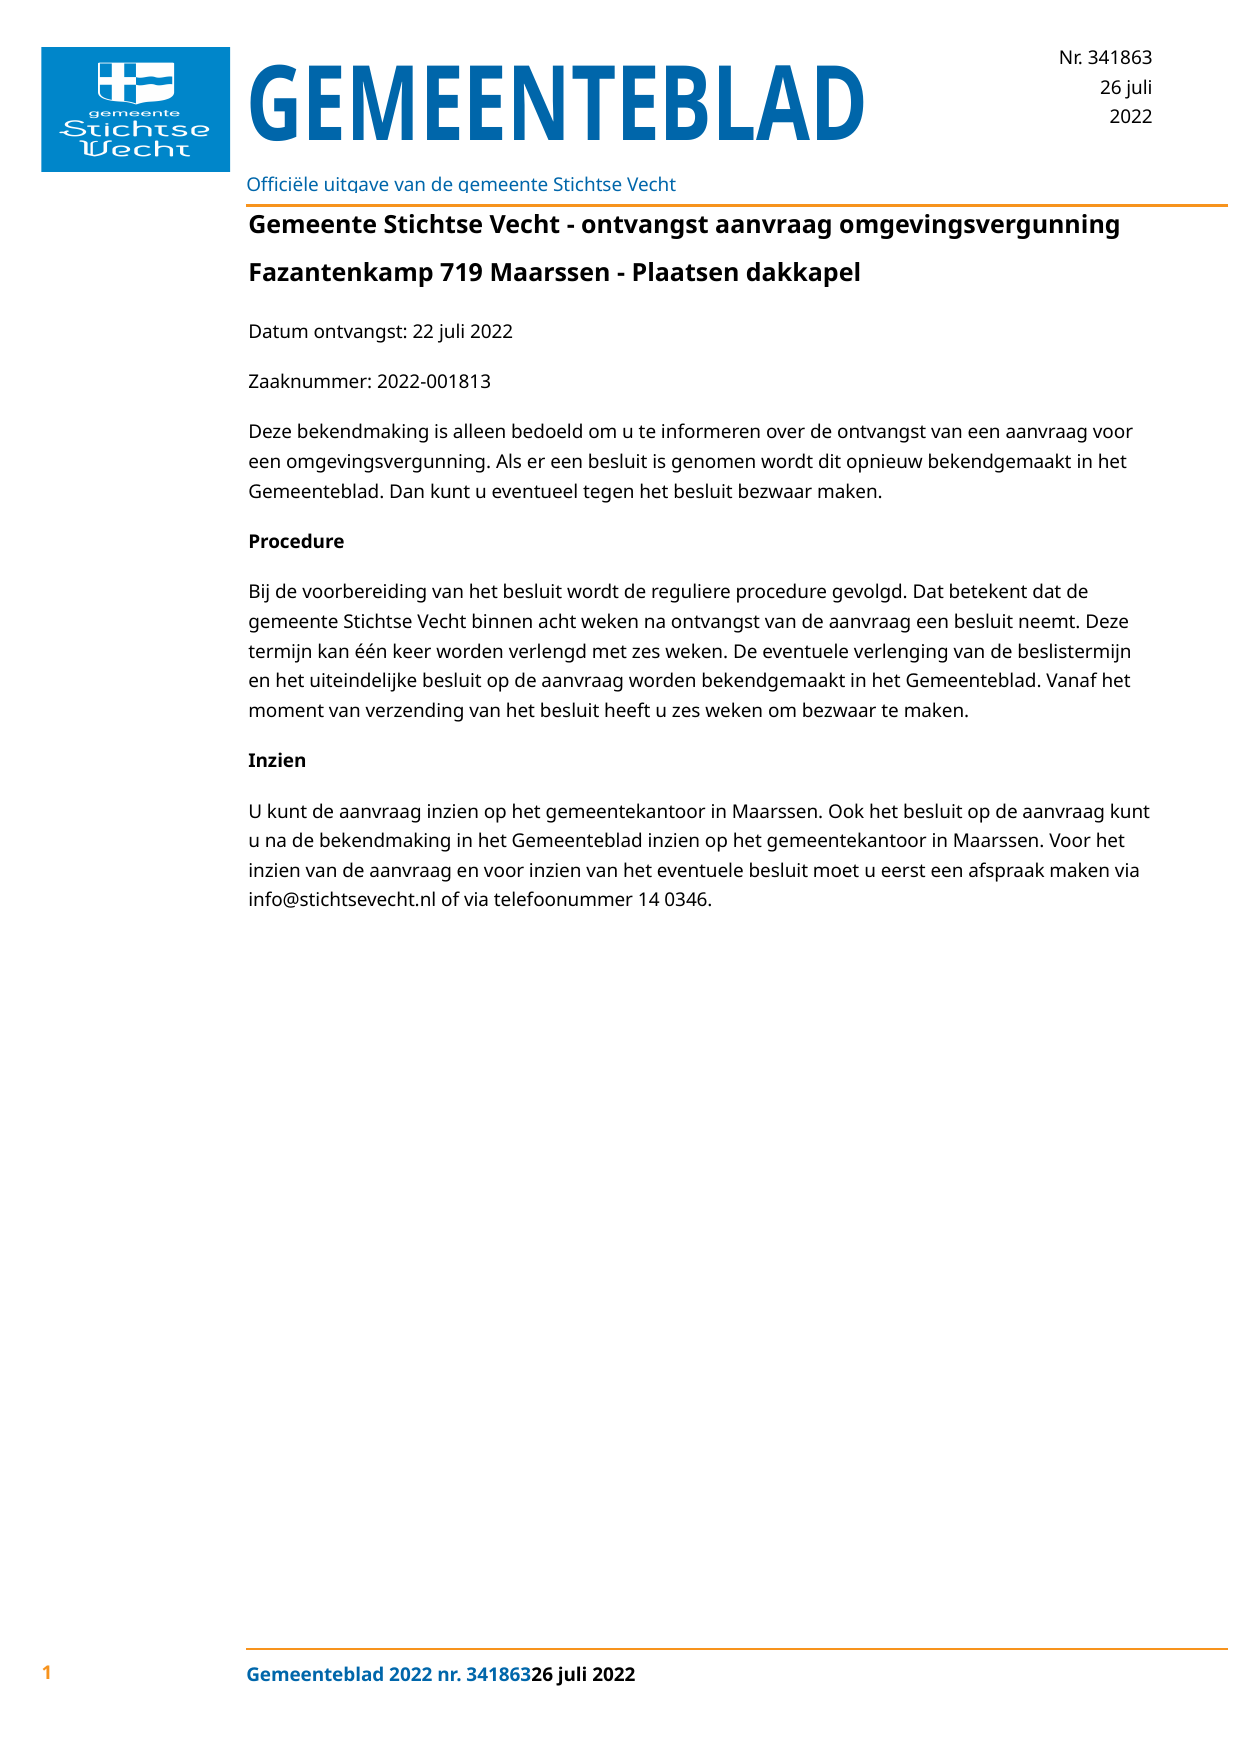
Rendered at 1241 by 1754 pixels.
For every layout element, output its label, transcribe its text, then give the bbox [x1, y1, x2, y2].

picture [99, 63, 135, 101]
text Gemeente Stichtse Vecht - ontvangst aanvraag omgevingsvergunning Fazantenkamp 719 Maarssen - Plaatsen dakkapel [248, 207, 1152, 288]
text U kunt de aanvraag inzien op het gemeentekantoor in Maarssen. Ook het besluit op de aanvraag kunt u na de bekendmaking in het Gemeenteblad inzien op het gemeentekantoor in Maarssen. Voor het inzien van de aanvraag en voor inzien van het eventuele besluit moet u eerst een afspraak maken via info@stichtsevecht.nl of via telefoonummer 14 0346. [248, 798, 1152, 912]
text Zaaknummer: 2022-001813 [248, 368, 1152, 394]
text Datum ontvangst: 22 juli 2022 [248, 318, 1152, 344]
text Deze bekendmaking is alleen bedoeld om u te informeren over de ontvangst van een aanvraag voor een omgevingsvergunning. Als er een besluit is genomen wordt dit opnieuw bekendgemaakt in het Gemeenteblad. Dan kunt u eventueel tegen het besluit bezwaar maken. [248, 419, 1152, 504]
text Inzien [248, 747, 1152, 773]
picture [137, 63, 174, 103]
text Bij de voorbereiding van het besluit wordt de reguliere procedure gevolgd. Dat betekent dat de gemeente Stichtse Vecht binnen acht weken na ontvangst van de aanvraag een besluit neemt. Deze termijn kan één keer worden verlengd met zes weken. De eventuele verlenging van de beslistermijn en het uiteindelijke besluit op de aanvraag worden bekendgemaakt in het Gemeenteblad. Vanaf het moment van verzending van het besluit heeft u zes weken om bezwaar te maken. [248, 579, 1152, 723]
text Procedure [248, 528, 1152, 554]
